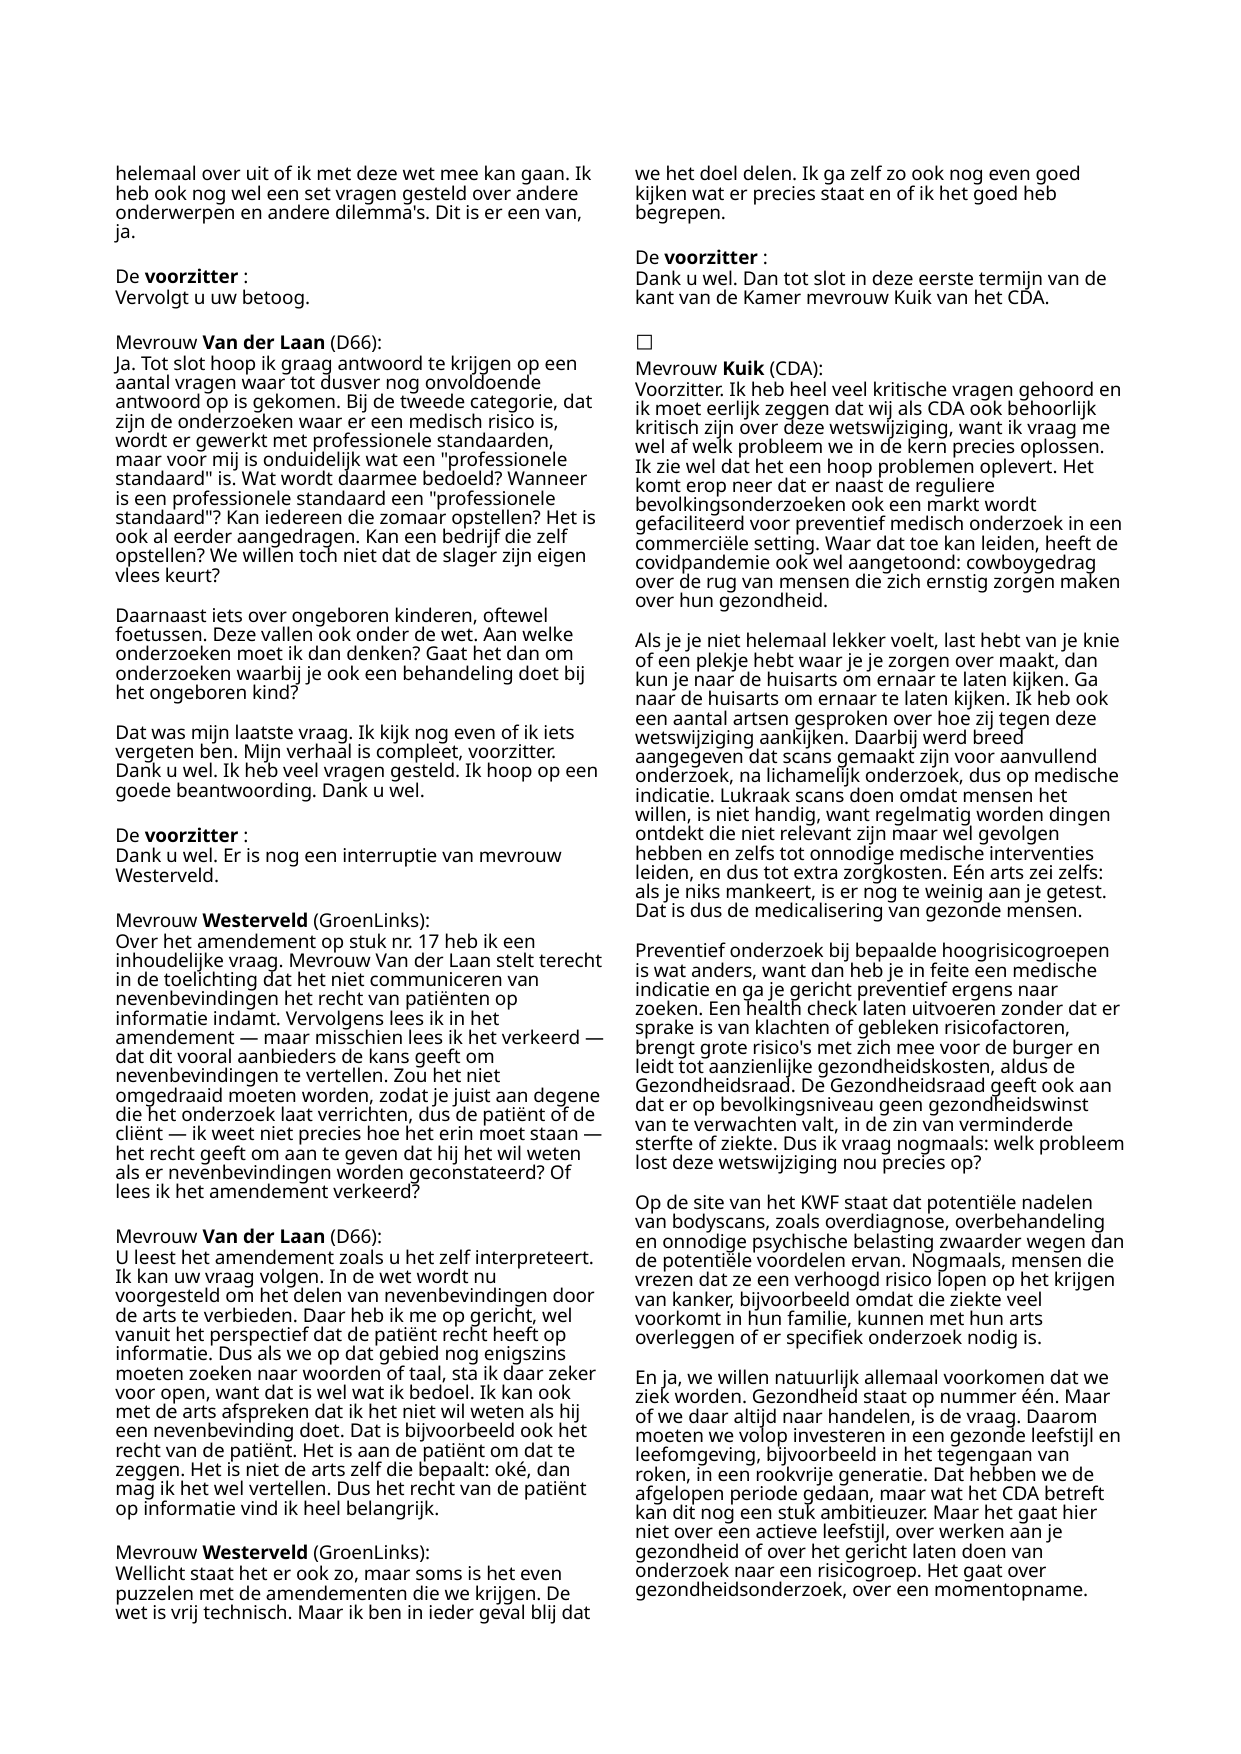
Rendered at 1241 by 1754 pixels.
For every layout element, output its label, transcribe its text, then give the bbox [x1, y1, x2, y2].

text Mevrouw Westerveld (GroenLinks): [115, 907, 605, 933]
text Mevrouw Westerveld (GroenLinks): [115, 1539, 605, 1565]
text Vervolgt u uw betoog. [115, 289, 605, 308]
text Op de site van het KWF staat dat potentiële nadelen van bodyscans, zoals overdiagnose, overbehandeling en onnodige psychische belasting zwaarder wegen dan de potentiële voordelen ervan. Nogmaals, mensen die vrezen dat ze een verhoogd risico lopen op het krijgen van kanker, bijvoorbeeld omdat die ziekte veel voorkomt in hun familie, kunnen met hun arts overleggen of er specifiek onderzoek nodig is. [635, 1194, 1125, 1348]
text De voorzitter : [635, 244, 1125, 270]
text Mevrouw Kuik (CDA): [635, 355, 1125, 381]
text Daarnaast iets over ongeboren kinderen, oftewel foetussen. Deze vallen ook onder de wet. Aan welke onderzoeken moet ik dan denken? Gaat het dan om onderzoeken waarbij je ook een behandeling doet bij het ongeboren kind? [115, 607, 605, 703]
text Dat was mijn laatste vraag. Ik kijk nog even of ik iets vergeten ben. Mijn verhaal is compleet, voorzitter. Dank u wel. Ik heb veel vragen gesteld. Ik hoop op een goede beantwoording. Dank u wel. [115, 724, 605, 801]
text Dank u wel. Er is nog een interruptie van mevrouw Westerveld. [115, 847, 605, 886]
text Voorzitter. Ik heb heel veel kritische vragen gehoord en ik moet eerlijk zeggen dat wij als CDA ook behoorlijk kritisch zijn over deze wetswijziging, want ik vraag me wel af welk probleem we in de kern precies oplossen. Ik zie wel dat het een hoop problemen oplevert. Het komt erop neer dat er naast de reguliere bevolkingsonderzoeken ook een markt wordt gefaciliteerd voor preventief medisch onderzoek in een commerciële setting. Waar dat toe kan leiden, heeft de covidpandemie ook wel aangetoond: cowboygedrag over de rug van mensen die zich ernstig zorgen maken over hun gezondheid. [635, 381, 1125, 612]
text De voorzitter : [115, 263, 605, 289]
text Dank u wel. Dan tot slot in deze eerste termijn van de kant van de Kamer mevrouw Kuik van het CDA. [635, 270, 1125, 308]
text Ja. Tot slot hoop ik graag antwoord te krijgen op een aantal vragen waar tot dusver nog onvoldoende antwoord op is gekomen. Bij de tweede categorie, dat zijn de onderzoeken waar er een medisch risico is, wordt er gewerkt met professionele standaarden, maar voor mij is onduidelijk wat een "professionele standaard" is. Wat wordt daarmee bedoeld? Wanneer is een professionele standaard een "professionele standaard"? Kan iedereen die zomaar opstellen? Het is ook al eerder aangedragen. Kan een bedrijf die zelf opstellen? We willen toch niet dat de slager zijn eigen vlees keurt? [115, 355, 605, 586]
text ⬜ [635, 329, 1125, 355]
text En ja, we willen natuurlijk allemaal voorkomen dat we ziek worden. Gezondheid staat op nummer één. Maar of we daar altijd naar handelen, is de vraag. Daarom moeten we volop investeren in een gezonde leefstijl en leefomgeving, bijvoorbeeld in het tegengaan van roken, in een rookvrije generatie. Dat hebben we de afgelopen periode gedaan, maar wat het CDA betreft kan dit nog een stuk ambitieuzer. Maar het gaat hier niet over een actieve leefstijl, over werken aan je gezondheid of over het gericht laten doen van onderzoek naar een risicogroep. Het gaat over gezondheidsonderzoek, over een momentopname. [635, 1369, 1125, 1600]
text Preventief onderzoek bij bepaalde hoogrisicogroepen is wat anders, want dan heb je in feite een medische indicatie en ga je gericht preventief ergens naar zoeken. Een health check laten uitvoeren zonder dat er sprake is van klachten of gebleken risicofactoren, brengt grote risico's met zich mee voor de burger en leidt tot aanzienlijke gezondheidskosten, aldus de Gezondheidsraad. De Gezondheidsraad geeft ook aan dat er op bevolkingsniveau geen gezondheidswinst van te verwachten valt, in de zin van verminderde sterfte of ziekte. Dus ik vraag nogmaals: welk probleem lost deze wetswijziging nou precies op? [635, 942, 1125, 1173]
text Mevrouw Van der Laan (D66): [115, 1223, 605, 1249]
text Mevrouw Van der Laan (D66): [115, 329, 605, 355]
text Over het amendement op stuk nr. 17 heb ik een inhoudelijke vraag. Mevrouw Van der Laan stelt terecht in de toelichting dat het niet communiceren van nevenbevindingen het recht van patiënten op informatie indamt. Vervolgens lees ik in het amendement — maar misschien lees ik het verkeerd — dat dit vooral aanbieders de kans geeft om nevenbevindingen te vertellen. Zou het niet omgedraaid moeten worden, zodat je juist aan degene die het onderzoek laat verrichten, dus de patiënt of de cliënt — ik weet niet precies hoe het erin moet staan — het recht geeft om aan te geven dat hij het wil weten als er nevenbevindingen worden geconstateerd? Of lees ik het amendement verkeerd? [115, 933, 605, 1202]
text we het doel delen. Ik ga zelf zo ook nog even goed kijken wat er precies staat en of ik het goed heb begrepen. [635, 165, 1125, 223]
text helemaal over uit of ik met deze wet mee kan gaan. Ik heb ook nog wel een set vragen gesteld over andere onderwerpen en andere dilemma's. Dit is er een van, ja. [115, 165, 605, 242]
text Als je je niet helemaal lekker voelt, last hebt van je knie of een plekje hebt waar je je zorgen over maakt, dan kun je naar de huisarts om ernaar te laten kijken. Ga naar de huisarts om ernaar te laten kijken. Ik heb ook een aantal artsen gesproken over hoe zij tegen deze wetswijziging aankijken. Daarbij werd breed aangegeven dat scans gemaakt zijn voor aanvullend onderzoek, na lichamelijk onderzoek, dus op medische indicatie. Lukraak scans doen omdat mensen het willen, is niet handig, want regelmatig worden dingen ontdekt die niet relevant zijn maar wel gevolgen hebben en zelfs tot onnodige medische interventies leiden, en dus tot extra zorgkosten. Eén arts zei zelfs: als je niks mankeert, is er nog te weinig aan je getest. Dat is dus de medicalisering van gezonde mensen. [635, 632, 1125, 922]
text U leest het amendement zoals u het zelf interpreteert. Ik kan uw vraag volgen. In de wet wordt nu voorgesteld om het delen van nevenbevindingen door de arts te verbieden. Daar heb ik me op gericht, wel vanuit het perspectief dat de patiënt recht heeft op informatie. Dus als we op dat gebied nog enigszins moeten zoeken naar woorden of taal, sta ik daar zeker voor open, want dat is wel wat ik bedoel. Ik kan ook met de arts afspreken dat ik het niet wil weten als hij een nevenbevinding doet. Dat is bijvoorbeeld ook het recht van de patiënt. Het is aan de patiënt om dat te zeggen. Het is niet de arts zelf die bepaalt: oké, dan mag ik het wel vertellen. Dus het recht van de patiënt op informatie vind ik heel belangrijk. [115, 1249, 605, 1519]
text Wellicht staat het er ook zo, maar soms is het even puzzelen met de amendementen die we krijgen. De wet is vrij technisch. Maar ik ben in ieder geval blij dat [115, 1565, 605, 1623]
text De voorzitter : [115, 822, 605, 847]
